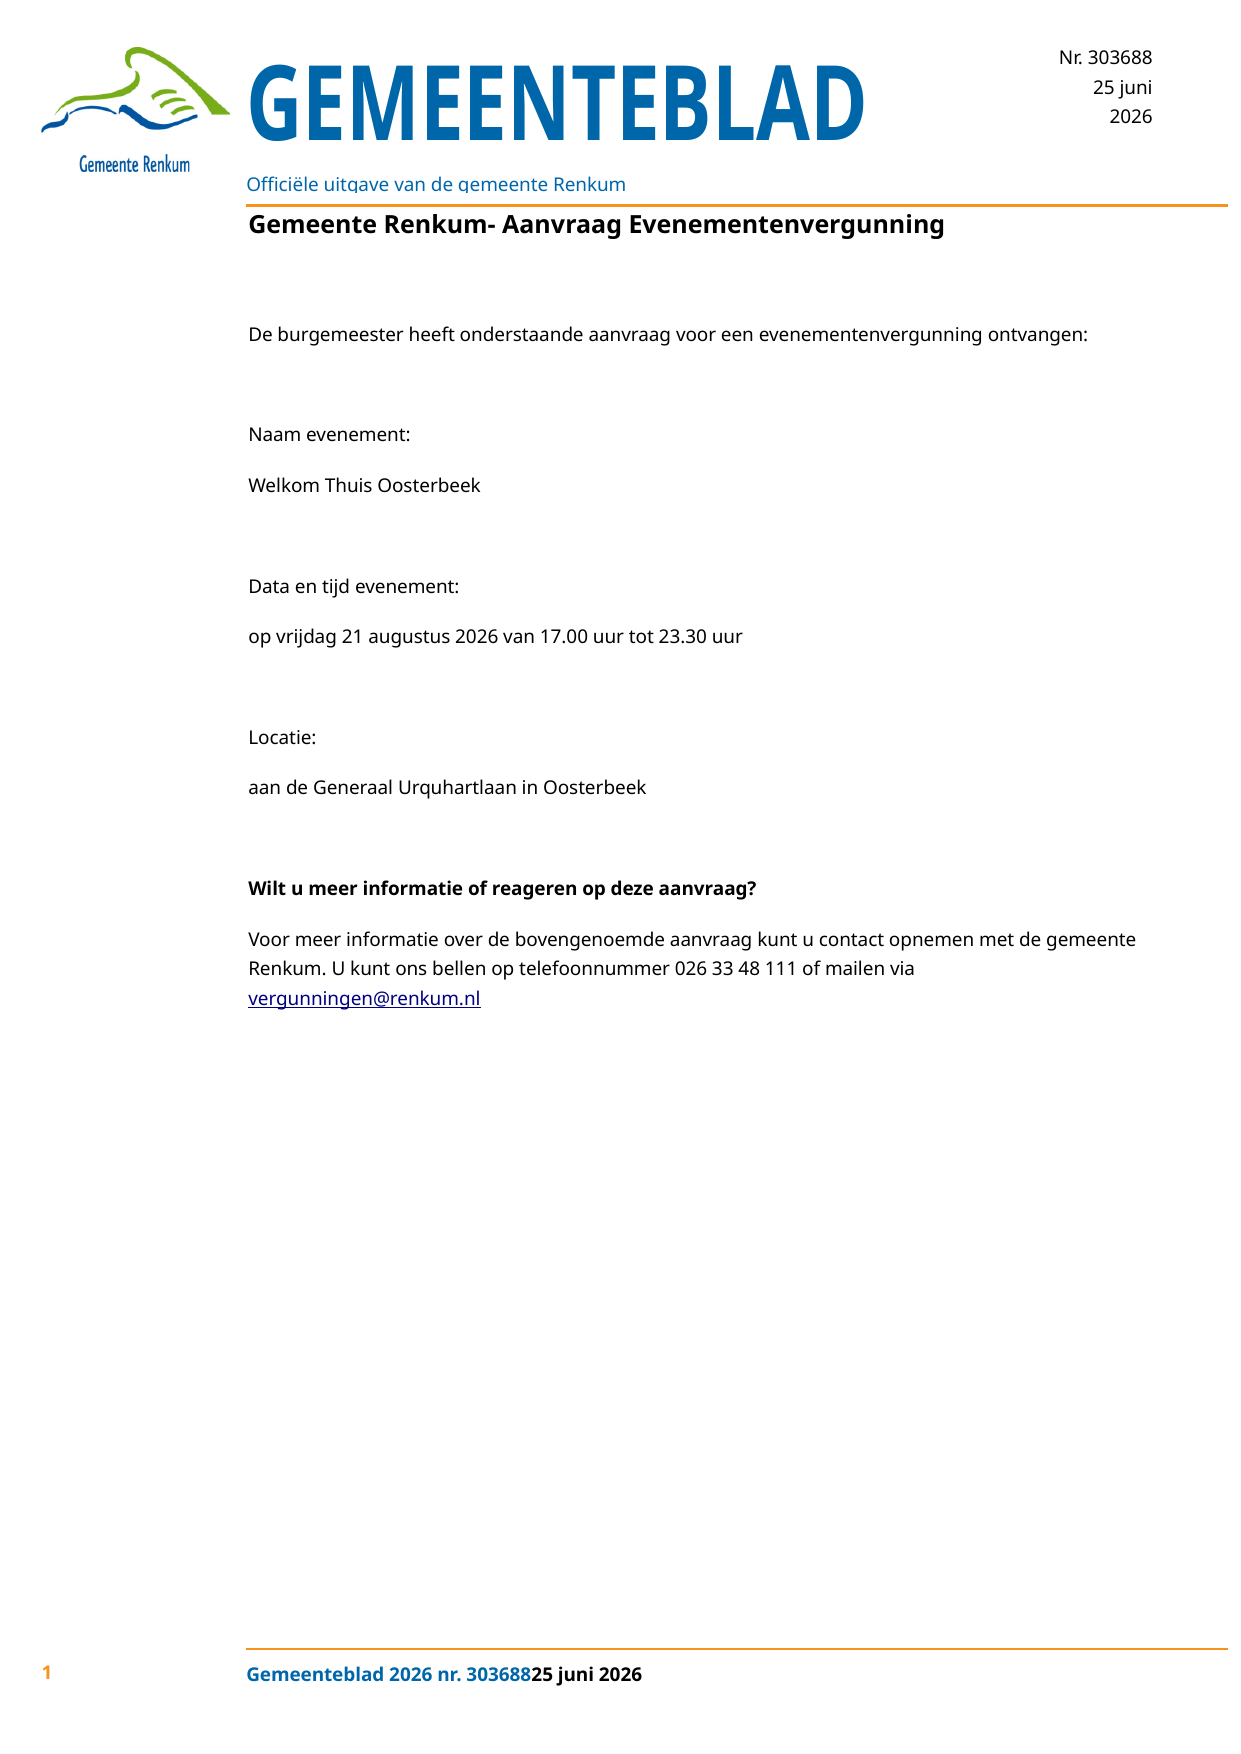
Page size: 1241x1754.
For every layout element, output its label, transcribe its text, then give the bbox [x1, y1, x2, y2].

picture [41, 47, 231, 172]
text Locatie: [248, 724, 1152, 750]
text Voor meer informatie over de bovengenoemde aanvraag kunt u contact opnemen met de gemeente Renkum. U kunt ons bellen op telefoonnummer 026 33 48 111 of mailen via vergunningen@renkum.nl [248, 926, 1152, 1011]
text Welkom Thuis Oosterbeek [248, 472, 1152, 498]
text Gemeente Renkum- Aanvraag Evenementenvergunning [248, 207, 1152, 241]
text Wilt u meer informatie of reageren op deze aanvraag? [248, 875, 1152, 901]
text Data en tijd evenement: [248, 573, 1152, 598]
text De burgemeester heeft onderstaande aanvraag voor een evenementenvergunning ontvangen: [248, 321, 1152, 346]
text aan de Generaal Urquhartlaan in Oosterbeek [248, 774, 1152, 800]
text Naam evenement: [248, 422, 1152, 447]
text op vrijdag 21 augustus 2026 van 17.00 uur tot 23.30 uur [248, 623, 1152, 649]
